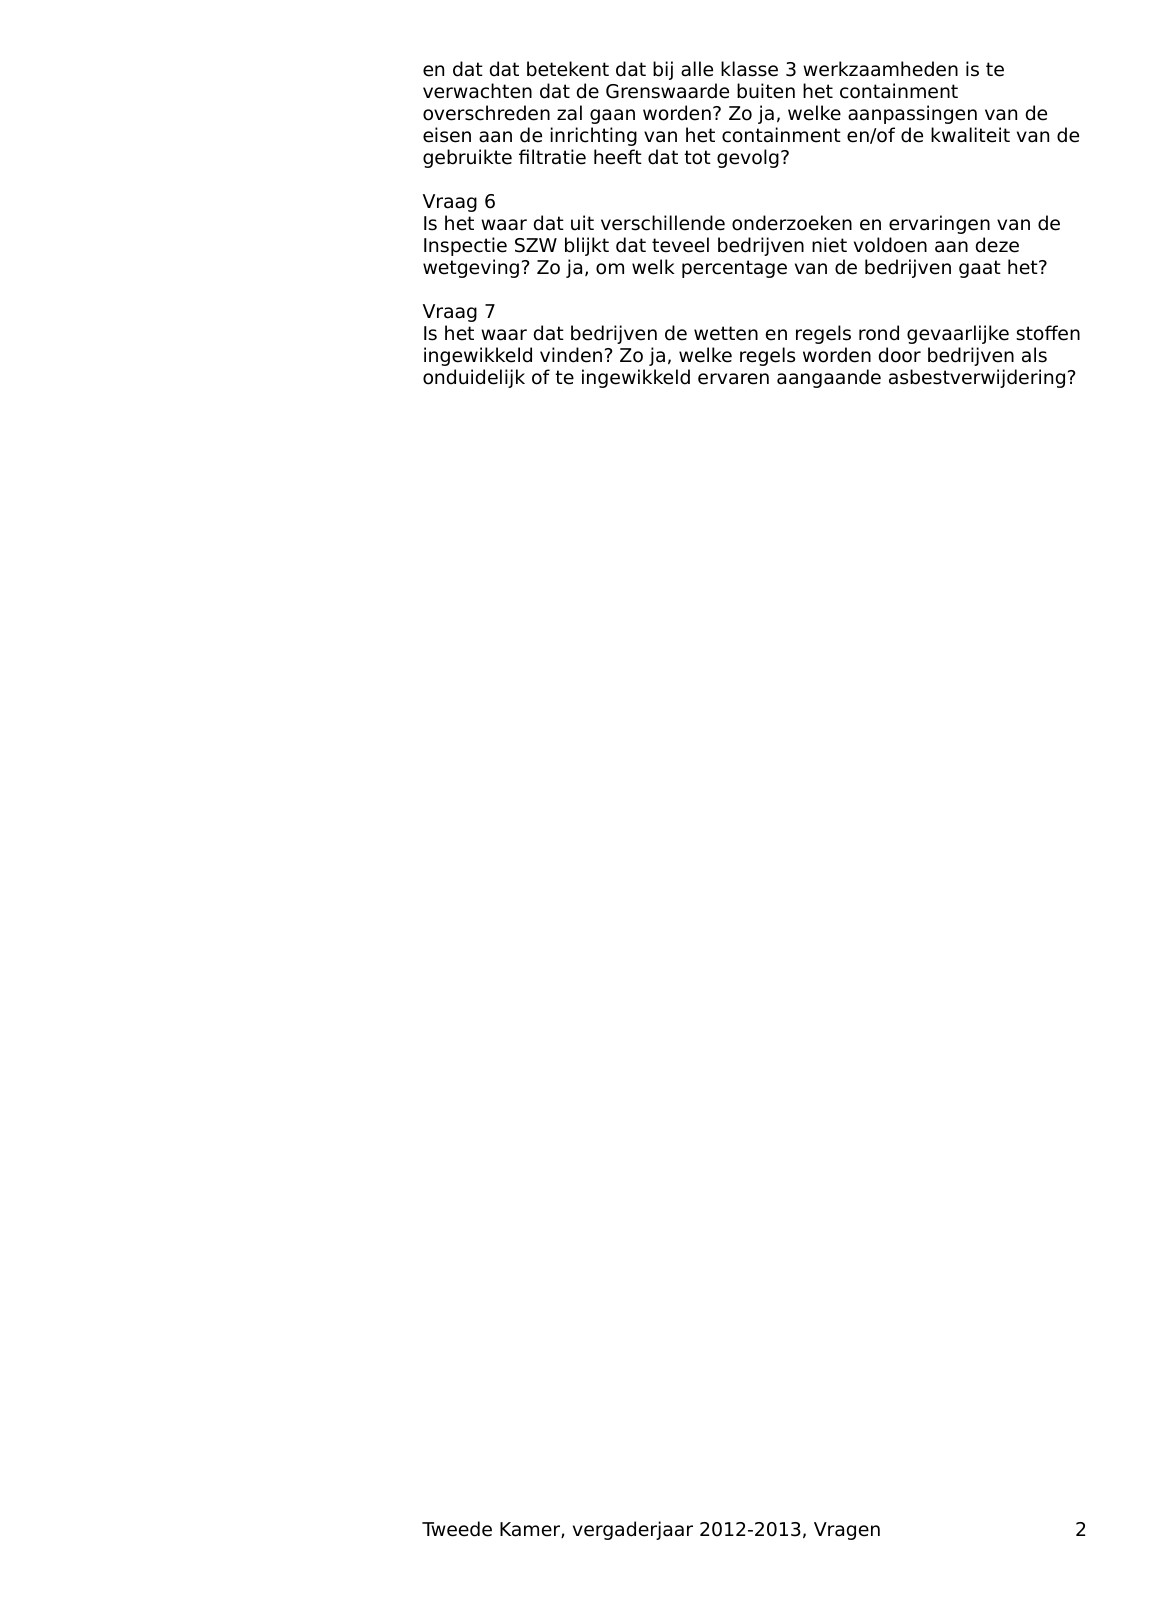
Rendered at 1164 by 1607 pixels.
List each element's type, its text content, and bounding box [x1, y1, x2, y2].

text Vraag 6 [422, 191, 1087, 213]
text en dat dat betekent dat bij alle klasse 3 werkzaamheden is te verwachten dat de Grenswaarde buiten het containment overschreden zal gaan worden? Zo ja, welke aanpassingen van de eisen aan de inrichting van het containment en/of de kwaliteit van de gebruikte filtratie heeft dat tot gevolg? [422, 59, 1087, 169]
text Is het waar dat uit verschillende onderzoeken en ervaringen van de Inspectie SZW blijkt dat teveel bedrijven niet voldoen aan deze wetgeving? Zo ja, om welk percentage van de bedrijven gaat het? [422, 213, 1087, 279]
text Vraag 7 [422, 301, 1087, 323]
text Is het waar dat bedrijven de wetten en regels rond gevaarlijke stoffen ingewikkeld vinden? Zo ja, welke regels worden door bedrijven als onduidelijk of te ingewikkeld ervaren aangaande asbestverwijdering? [422, 323, 1087, 389]
